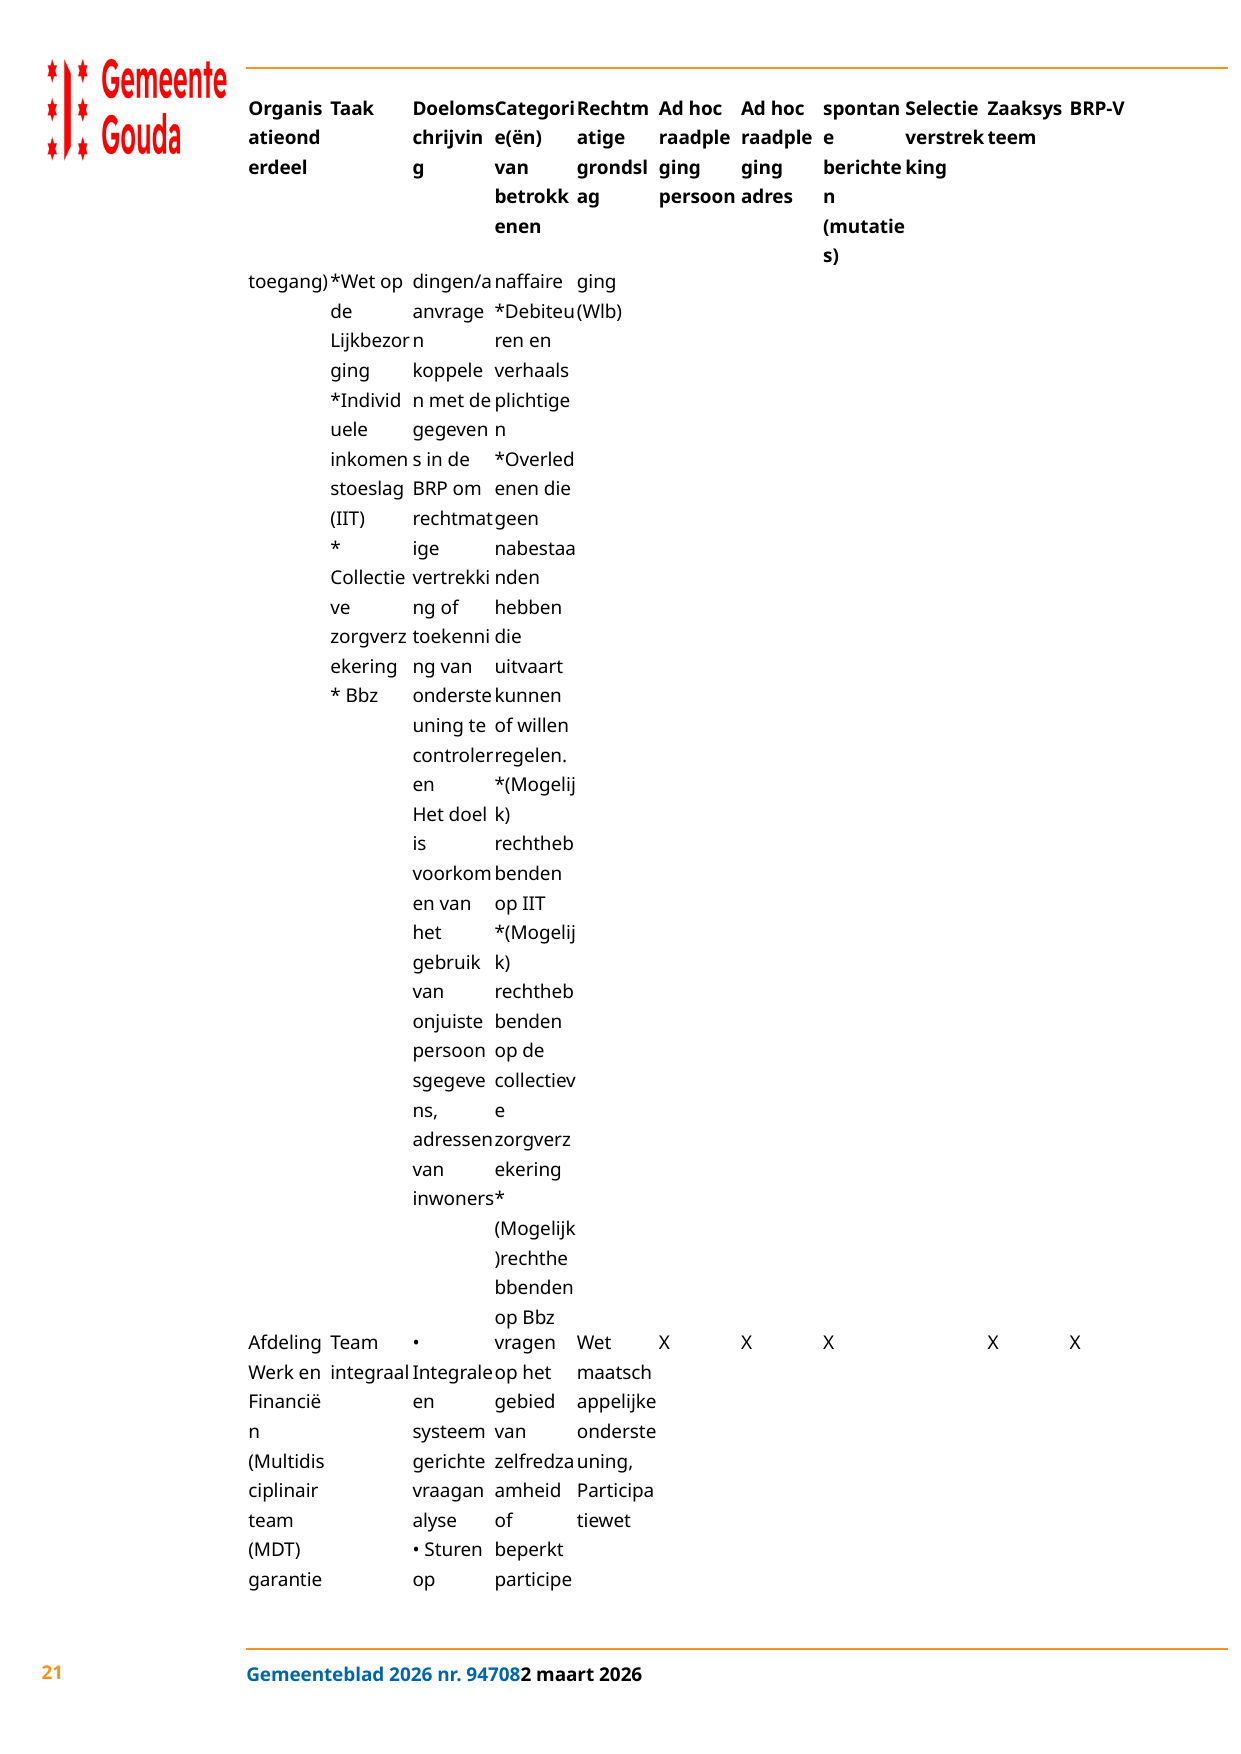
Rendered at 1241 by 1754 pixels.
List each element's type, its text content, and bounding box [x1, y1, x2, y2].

table_cell X [1069, 1330, 1152, 1592]
table_cell [659, 269, 741, 1329]
table_cell [987, 269, 1069, 1329]
table_cell toegang) [248, 269, 330, 1329]
table_header Taak [330, 95, 412, 268]
table_header Zaaksysteem [987, 95, 1069, 268]
table_header Selectieverstrekking [905, 95, 987, 268]
table_cell X [987, 1330, 1069, 1592]
table_cell [905, 1330, 987, 1592]
table_header Doelomschrijving [412, 95, 494, 268]
table_cell Wet maatschappelijke ondersteuning, Participatiewet [577, 1330, 659, 1592]
table_cell vragen op het gebied van zelfredzaamheid of beperkt participe [494, 1330, 577, 1592]
table_cell X [823, 1330, 905, 1592]
table_header spontane berichten (mutaties) [823, 95, 905, 268]
table_cell [741, 269, 823, 1329]
table_cell Team integraal [330, 1330, 412, 1592]
table_cell [823, 269, 905, 1329]
table_cell dingen/aanvragen koppelen met de gegevens in de BRP om rechtmatige vertrekking of toekenning van ondersteuning te controleren Het doel is voorkomen van het gebruik van onjuiste persoonsgegevens, adressen van inwoners [412, 269, 494, 1329]
table_header Ad hoc raadpleging adres [741, 95, 823, 268]
table_header Organisatieonderdeel [248, 95, 330, 268]
table_cell X [659, 1330, 741, 1592]
table_cell [905, 269, 987, 1329]
table_header Rechtmatige grondslag [577, 95, 659, 268]
table_cell naffaire *Debiteuren en verhaalsplichtigen *Overledenen die geen nabestaanden hebben die uitvaart kunnen of willen regelen. *(Mogelijk) rechthebbenden op IIT *(Mogelijk) rechthebbenden op de collectieve zorgverzekering * (Mogelijk)rechthebbenden op Bbz [494, 269, 577, 1329]
table_cell ging (Wlb) [577, 269, 659, 1329]
table_header Ad hoc raadpleging persoon [659, 95, 741, 268]
table_header Categorie(ën) van betrokkenen [494, 95, 577, 268]
table_header BRP-V [1069, 95, 1152, 268]
table_cell Afdeling Werk en Financiën (Multidisciplinair team (MDT) garantie [248, 1330, 330, 1592]
table_cell *Wet op de Lijkbezorging *Individuele inkomenstoeslag (IIT) * Collectieve zorgverzekering * Bbz [330, 269, 412, 1329]
picture [41, 47, 231, 172]
table_cell X [741, 1330, 823, 1592]
table_cell • Integrale en systeemgerichte vraaganalyse • Sturen op [412, 1330, 494, 1592]
table_cell [1069, 269, 1152, 1329]
